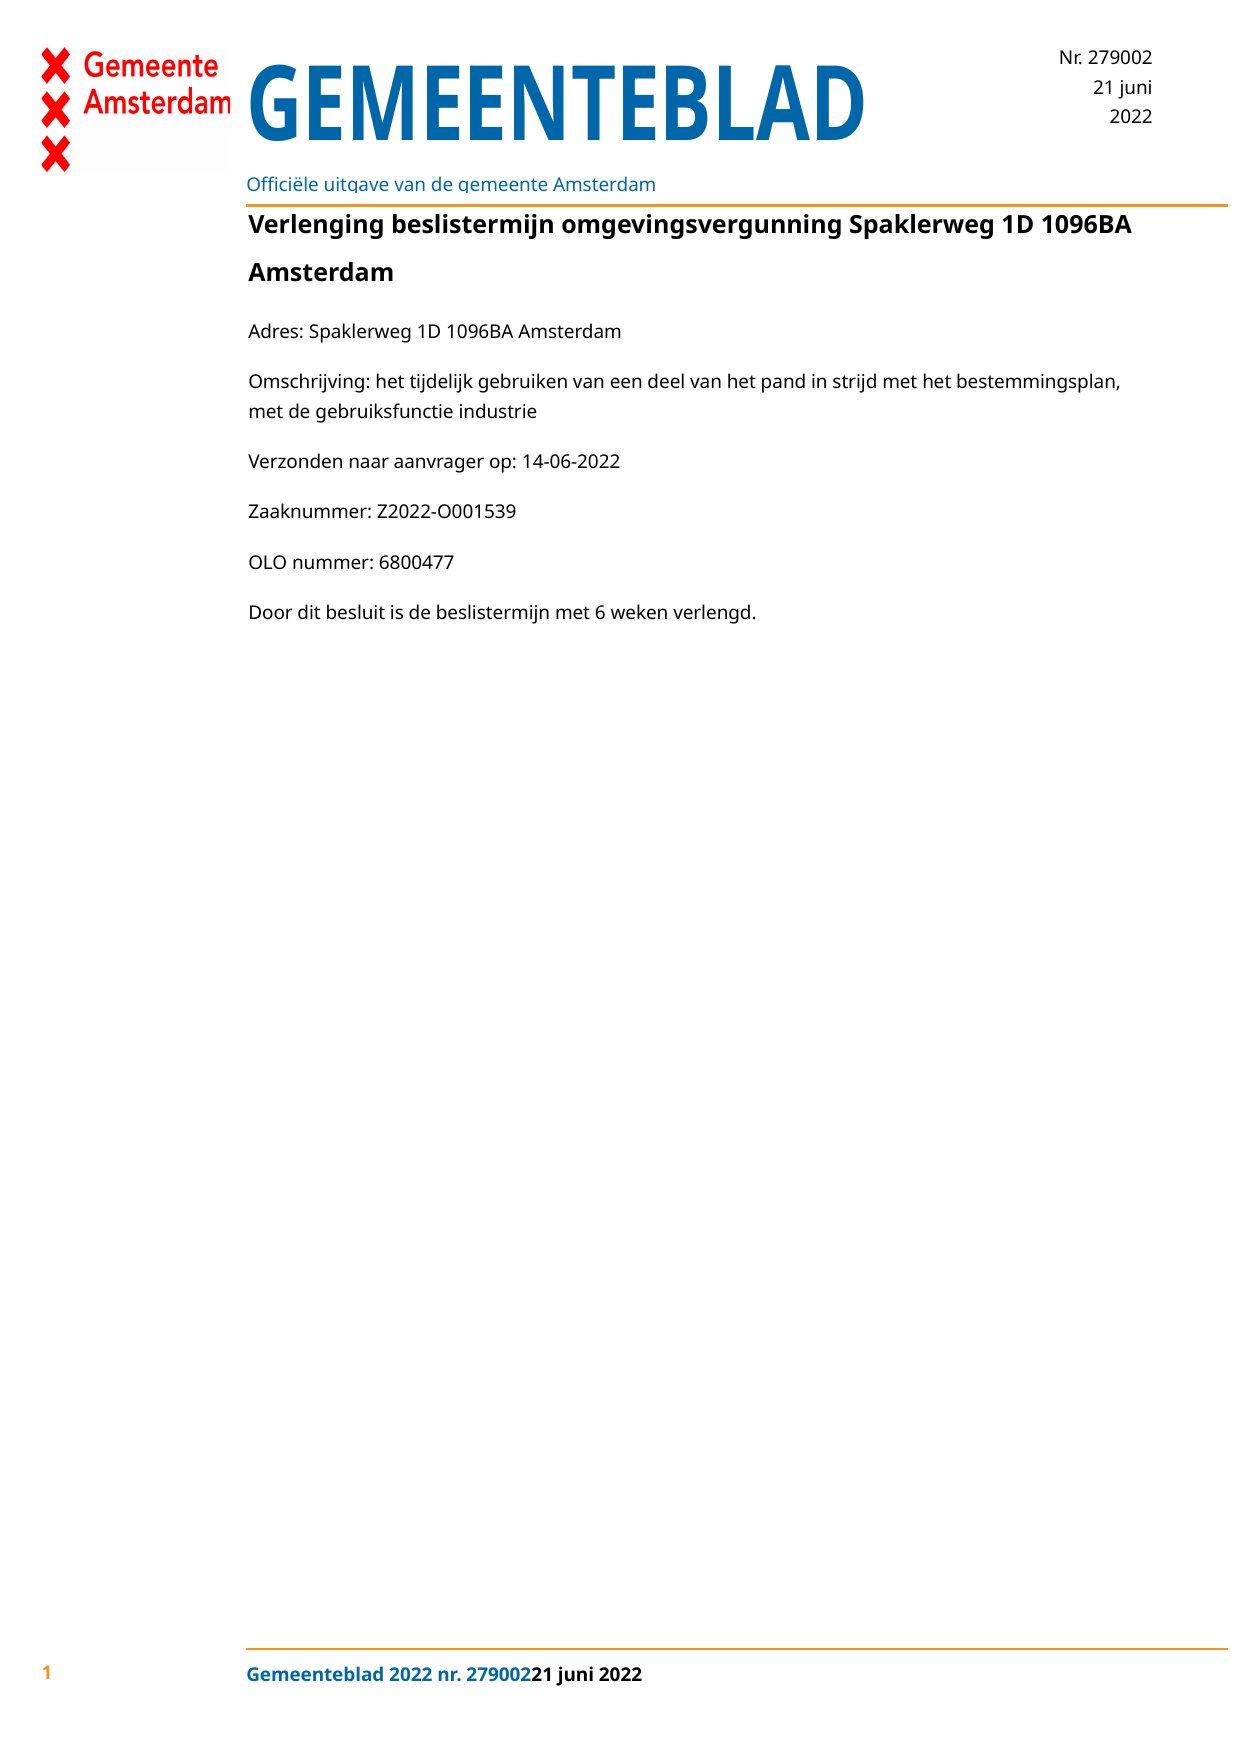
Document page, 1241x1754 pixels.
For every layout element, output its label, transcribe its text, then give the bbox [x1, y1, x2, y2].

text Omschrijving: het tijdelijk gebruiken van een deel van het pand in strijd met het bestemmingsplan, met de gebruiksfunctie industrie [248, 368, 1152, 424]
text Adres: Spaklerweg 1D 1096BA Amsterdam [248, 318, 1152, 344]
picture [41, 47, 231, 172]
text Verlenging beslistermijn omgevingsvergunning Spaklerweg 1D 1096BA Amsterdam [248, 207, 1152, 288]
text Zaaknummer: Z2022-O001539 [248, 499, 1152, 524]
text Verzonden naar aanvrager op: 14-06-2022 [248, 448, 1152, 474]
text Door dit besluit is de beslistermijn met 6 weken verlengd. [248, 599, 1152, 625]
text OLO nummer: 6800477 [248, 549, 1152, 575]
